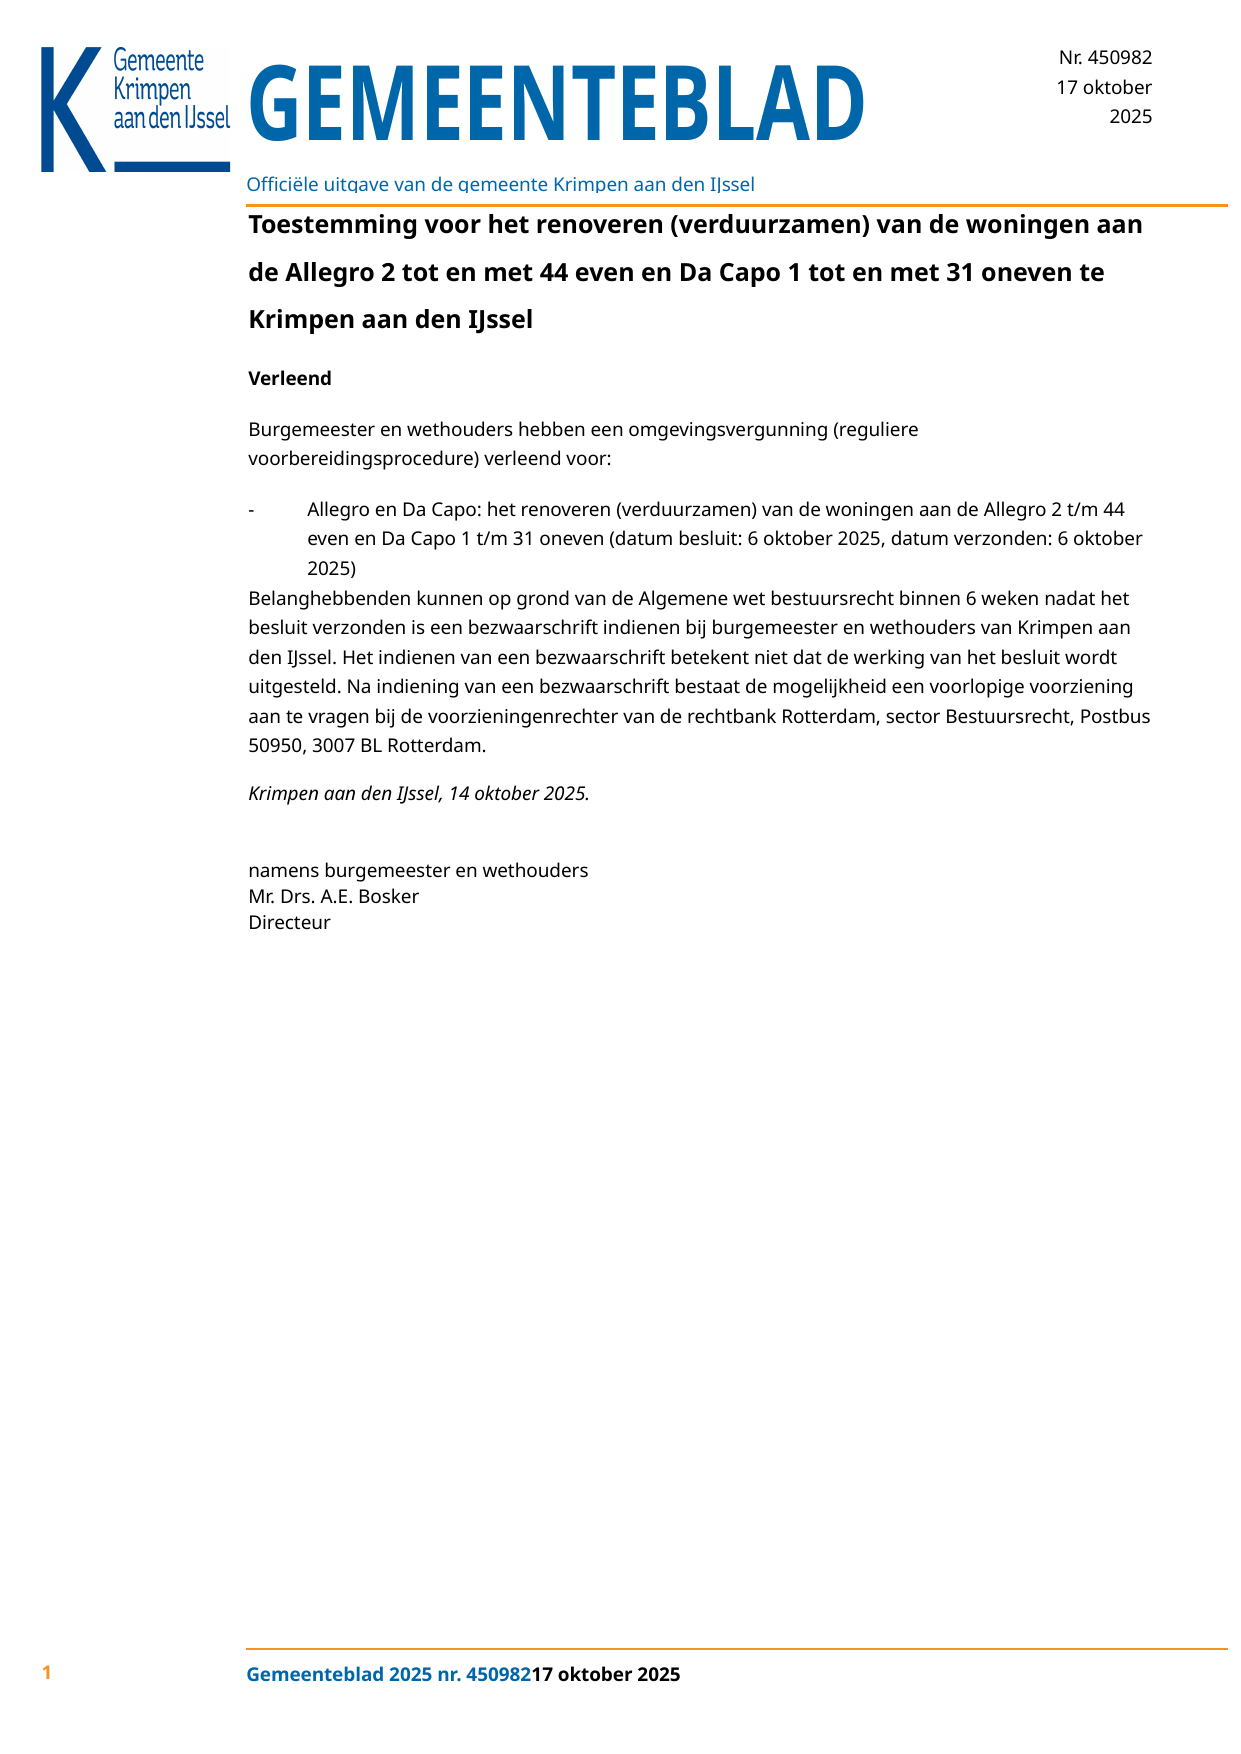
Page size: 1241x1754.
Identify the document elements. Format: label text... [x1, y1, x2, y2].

text Verleend [248, 366, 1152, 391]
list Allegro en Da Capo: het renoveren (verduurzamen) van de woningen aan de Allegro 2 t/m 44 even en Da Capo 1 t/m 31 oneven (datum besluit: 6 oktober 2025, datum verzonden: 6 oktober 2025) [248, 496, 1152, 581]
text Directeur [248, 909, 1152, 935]
text Krimpen aan den IJssel, 14 oktober 2025. [248, 780, 1152, 806]
text Toestemming voor het renoveren (verduurzamen) van de woningen aan de Allegro 2 tot en met 44 even en Da Capo 1 tot en met 31 oneven te Krimpen aan den IJssel [248, 207, 1152, 336]
picture [41, 47, 231, 172]
text namens burgemeester en wethouders [248, 858, 1152, 883]
text Belanghebbenden kunnen op grond van de Algemene wet bestuursrecht binnen 6 weken nadat het besluit verzonden is een bezwaarschrift indienen bij burgemeester en wethouders van Krimpen aan den IJssel. Het indienen van een bezwaarschrift betekent niet dat de werking van het besluit wordt uitgesteld. Na indiening van een bezwaarschrift bestaat de mogelijkheid een voorlopige voorziening aan te vragen bij de voorzieningenrechter van de rechtbank Rotterdam, sector Bestuursrecht, Postbus 50950, 3007 BL Rotterdam. [248, 585, 1152, 758]
text Mr. Drs. A.E. Bosker [248, 883, 1152, 909]
text Burgemeester en wethouders hebben een omgevingsvergunning (reguliere voorbereidingsprocedure) verleend voor: [248, 416, 1152, 471]
